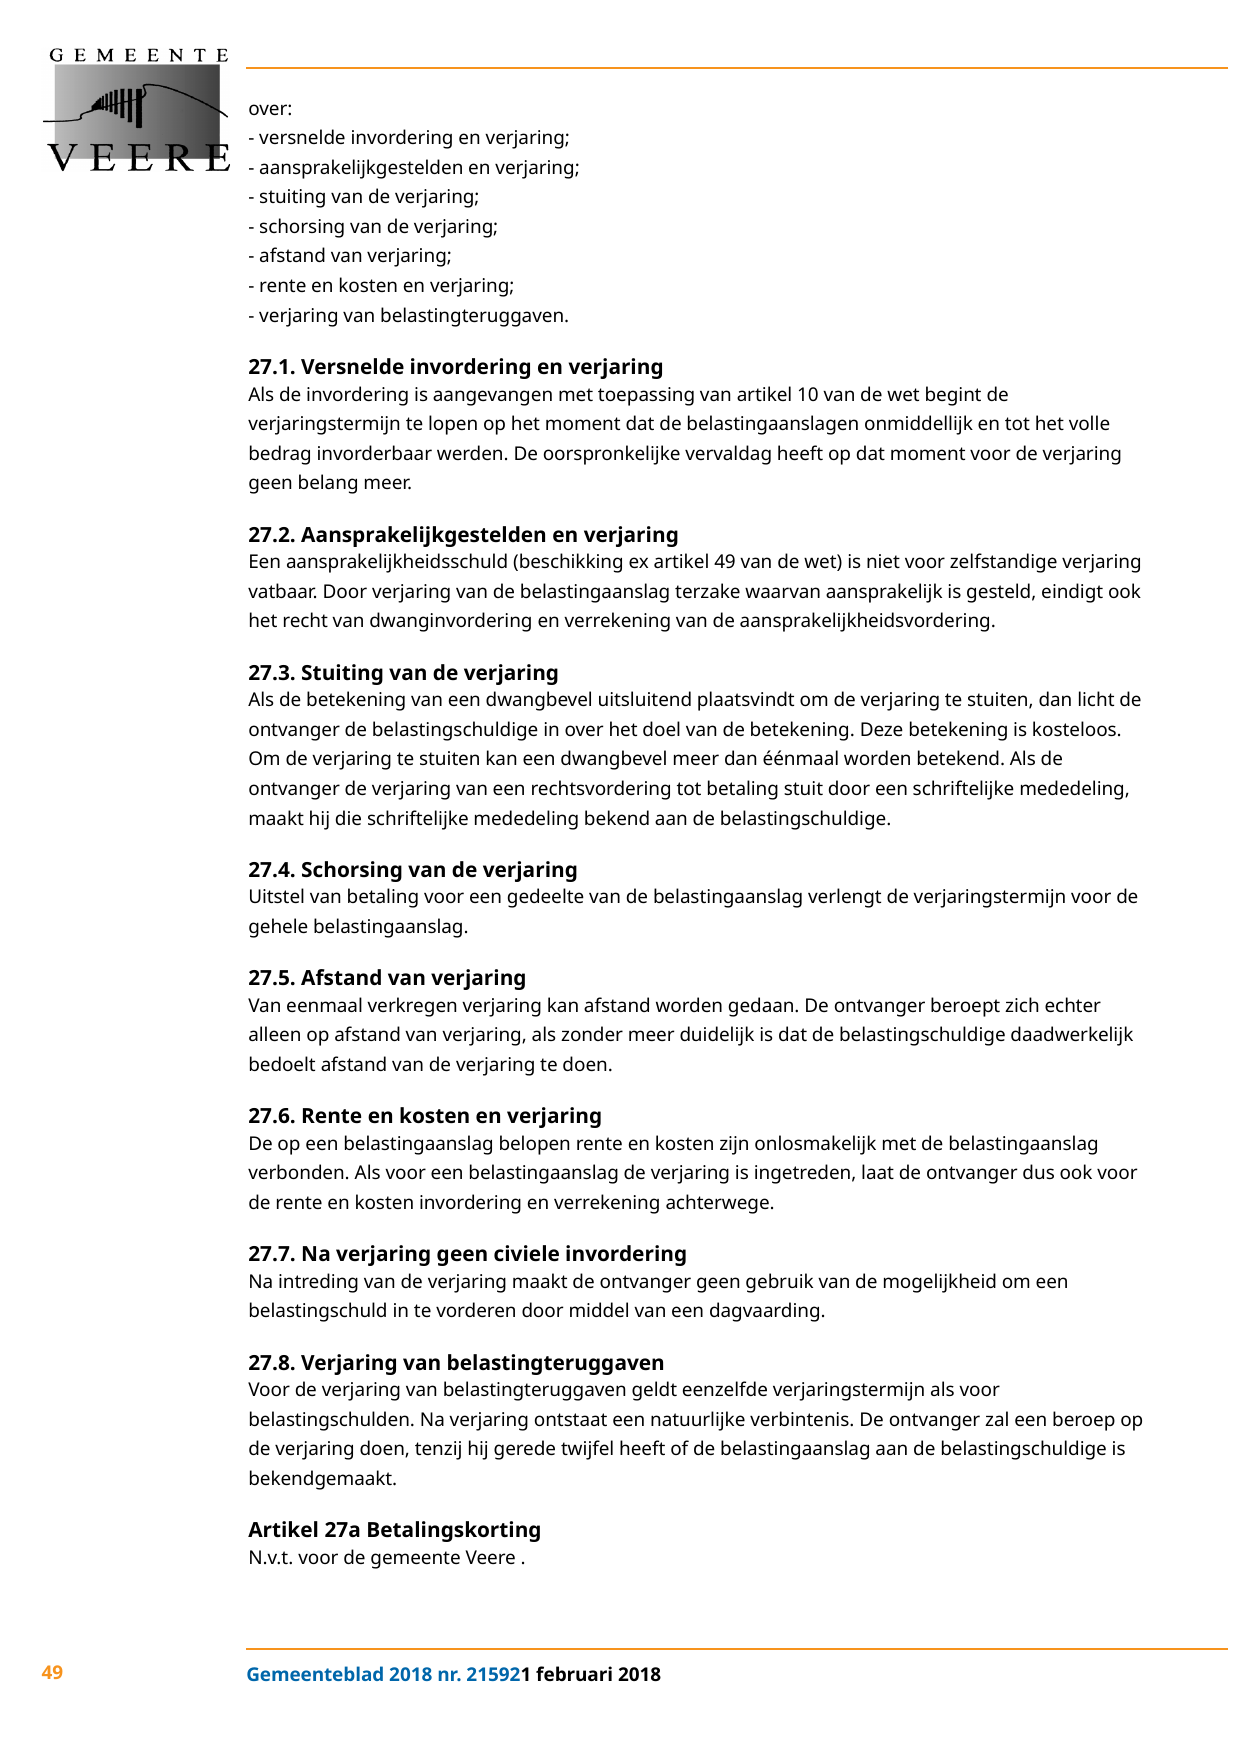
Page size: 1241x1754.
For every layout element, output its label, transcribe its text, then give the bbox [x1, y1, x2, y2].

text 27.2. Aansprakelijkgestelden en verjaring [248, 520, 1152, 548]
text Een aansprakelijkheidsschuld (beschikking ex artikel 49 van de wet) is niet voor zelfstandige verjaring vatbaar. Door verjaring van de belastingaanslag terzake waarvan aansprakelijk is gesteld, eindigt ook het recht van dwanginvordering en verrekening van de aansprakelijkheidsvordering. [248, 548, 1152, 633]
text 27.6. Rente en kosten en verjaring [248, 1102, 1152, 1130]
text Als de betekening van een dwangbevel uitsluitend plaatsvindt om de verjaring te stuiten, dan licht de ontvanger de belastingschuldige in over het doel van de betekening. Deze betekening is kosteloos. [248, 686, 1152, 742]
text - afstand van verjaring; [248, 243, 1152, 268]
text 27.1. Versnelde invordering en verjaring [248, 352, 1152, 381]
text 27.7. Na verjaring geen civiele invordering [248, 1239, 1152, 1268]
text 27.4. Schorsing van de verjaring [248, 855, 1152, 883]
text - schorsing van de verjaring; [248, 213, 1152, 239]
text Uitstel van betaling voor een gedeelte van de belastingaanslag verlengt de verjaringstermijn voor de gehele belastingaanslag. [248, 883, 1152, 939]
text over: [248, 95, 1152, 121]
text 27.3. Stuiting van de verjaring [248, 658, 1152, 686]
text Voor de verjaring van belastingteruggaven geldt eenzelfde verjaringstermijn als voor belastingschulden. Na verjaring ontstaat een natuurlijke verbintenis. De ontvanger zal een beroep op de verjaring doen, tenzij hij gerede twijfel heeft of de belastingaanslag aan de belastingschuldige is bekendgemaakt. [248, 1376, 1152, 1491]
text - stuiting van de verjaring; [248, 183, 1152, 209]
text Na intreding van de verjaring maakt de ontvanger geen gebruik van de mogelijkheid om een belastingschuld in te vorderen door middel van een dagvaarding. [248, 1268, 1152, 1323]
text 27.8. Verjaring van belastingteruggaven [248, 1348, 1152, 1376]
text N.v.t. voor de gemeente Veere . [248, 1544, 1152, 1570]
text De op een belastingaanslag belopen rente en kosten zijn onlosmakelijk met de belastingaanslag verbonden. Als voor een belastingaanslag de verjaring is ingetreden, laat de ontvanger dus ook voor de rente en kosten invordering en verrekening achterwege. [248, 1130, 1152, 1215]
text - aansprakelijkgestelden en verjaring; [248, 154, 1152, 180]
text Om de verjaring te stuiten kan een dwangbevel meer dan éénmaal worden betekend. Als de ontvanger de verjaring van een rechtsvordering tot betaling stuit door een schriftelijke mededeling, maakt hij die schriftelijke mededeling bekend aan de belastingschuldige. [248, 746, 1152, 830]
text Als de invordering is aangevangen met toepassing van artikel 10 van de wet begint de verjaringstermijn te lopen op het moment dat de belastingaanslagen onmiddellijk en tot het volle bedrag invorderbaar werden. De oorspronkelijke vervaldag heeft op dat moment voor de verjaring geen belang meer. [248, 381, 1152, 495]
text Artikel 27a Betalingskorting [248, 1516, 1152, 1544]
text Van eenmaal verkregen verjaring kan afstand worden gedaan. De ontvanger beroept zich echter alleen op afstand van verjaring, als zonder meer duidelijk is dat de belastingschuldige daadwerkelijk bedoelt afstand van de verjaring te doen. [248, 992, 1152, 1077]
text - versnelde invordering en verjaring; [248, 124, 1152, 150]
picture [41, 47, 231, 172]
text 27.5. Afstand van verjaring [248, 963, 1152, 992]
text - verjaring van belastingteruggaven. [248, 302, 1152, 328]
text - rente en kosten en verjaring; [248, 272, 1152, 298]
